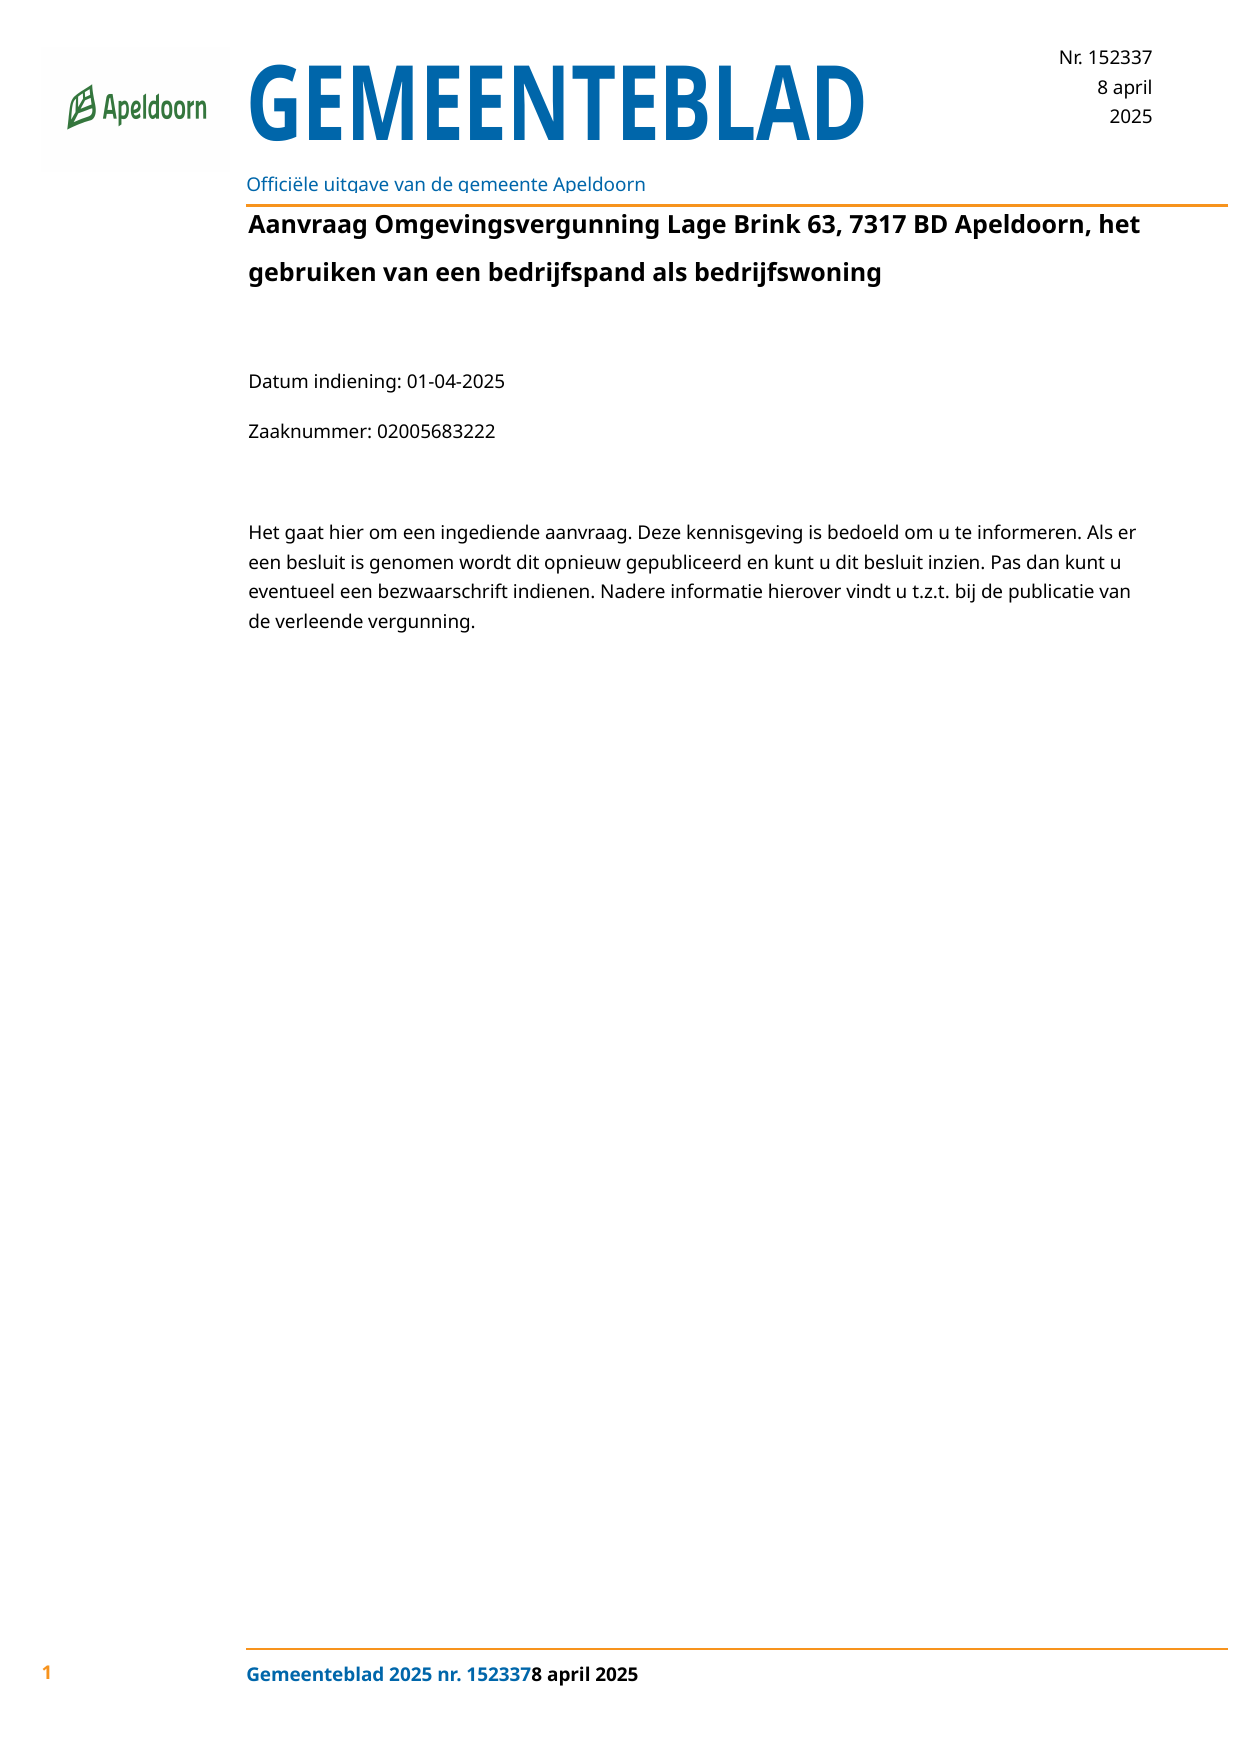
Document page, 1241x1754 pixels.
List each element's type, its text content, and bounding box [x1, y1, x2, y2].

text Aanvraag Omgevingsvergunning Lage Brink 63, 7317 BD Apeldoorn, het gebruiken van een bedrijfspand als bedrijfswoning [248, 207, 1152, 288]
text Datum indiening: 01-04-2025 [248, 368, 1152, 394]
text Zaaknummer: 02005683222 [248, 419, 1152, 444]
picture [41, 47, 231, 172]
text Het gaat hier om een ingediende aanvraag. Deze kennisgeving is bedoeld om u te informeren. Als er een besluit is genomen wordt dit opnieuw gepubliceerd en kunt u dit besluit inzien. Pas dan kunt u eventueel een bezwaarschrift indienen. Nadere informatie hierover vindt u t.z.t. bij de publicatie van de verleende vergunning. [248, 519, 1152, 634]
